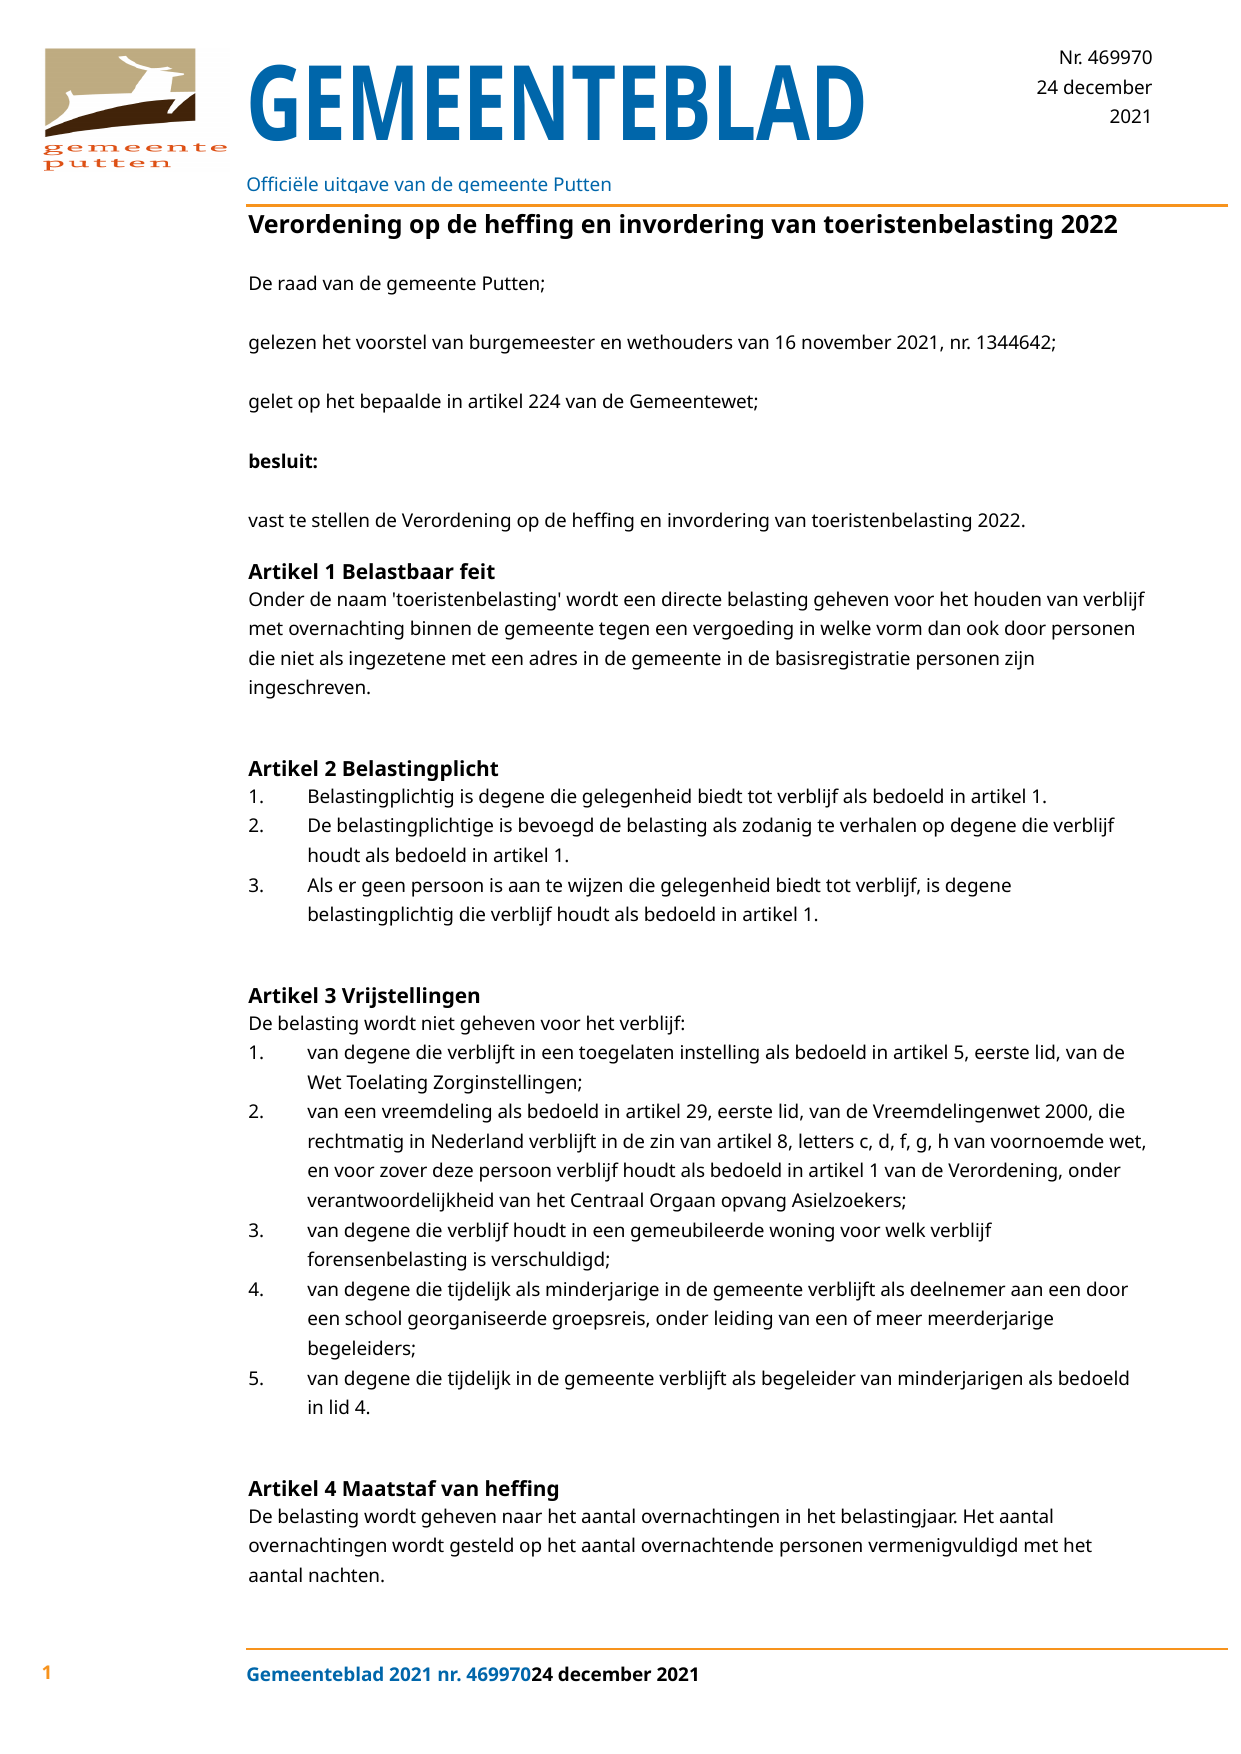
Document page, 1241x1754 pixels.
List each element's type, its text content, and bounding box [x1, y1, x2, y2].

text Onder de naam 'toeristenbelasting' wordt een directe belasting geheven voor het houden van verblijf met overnachting binnen de gemeente tegen een vergoeding in welke vorm dan ook door personen die niet als ingezetene met een adres in de gemeente in de basisregistratie personen zijn ingeschreven. [248, 586, 1152, 700]
text Verordening op de heffing en invordering van toeristenbelasting 2022 [248, 207, 1152, 241]
text Artikel 3 Vrijstellingen [248, 981, 1152, 1010]
list Als er geen persoon is aan te wijzen die gelegenheid biedt tot verblijf, is degene belastingplichtig die verblijf houdt als bedoeld in artikel 1. [248, 872, 1152, 927]
list van degene die tijdelijk in de gemeente verblijft als begeleider van minderjarigen als bedoeld in lid 4. [248, 1365, 1152, 1420]
list De belastingplichtige is bevoegd de belasting als zodanig te verhalen op degene die verblijf houdt als bedoeld in artikel 1. [248, 813, 1152, 868]
text vast te stellen de Verordening op de heffing en invordering van toeristenbelasting 2022. [248, 507, 1152, 533]
text Artikel 1 Belastbaar feit [248, 557, 1152, 586]
picture [41, 47, 231, 172]
list van degene die verblijft in een toegelaten instelling als bedoeld in artikel 5, eerste lid, van de Wet Toelating Zorginstellingen; [248, 1039, 1152, 1095]
text De belasting wordt geheven naar het aantal overnachtingen in het belastingjaar. Het aantal overnachtingen wordt gesteld op het aantal overnachtende personen vermenigvuldigd met het aantal nachten. [248, 1503, 1152, 1588]
text gelet op het bepaalde in artikel 224 van de Gemeentewet; [248, 389, 1152, 414]
text Artikel 4 Maatstaf van heffing [248, 1474, 1152, 1503]
text De raad van de gemeente Putten; [248, 270, 1152, 296]
text besluit: [248, 448, 1152, 473]
list Belastingplichtig is degene die gelegenheid biedt tot verblijf als bedoeld in artikel 1. [248, 783, 1152, 809]
list van een vreemdeling als bedoeld in artikel 29, eerste lid, van de Vreemdelingenwet 2000, die rechtmatig in Nederland verblijft in de zin van artikel 8, letters c, d, f, g, h van voornoemde wet, en voor zover deze persoon verblijf houdt als bedoeld in artikel 1 van de Verordening, onder verantwoordelijkheid van het Centraal Orgaan opvang Asielzoekers; [248, 1098, 1152, 1213]
list van degene die verblijf houdt in een gemeubileerde woning voor welk verblijf forensenbelasting is verschuldigd; [248, 1217, 1152, 1272]
text De belasting wordt niet geheven voor het verblijf: [248, 1010, 1152, 1036]
text Artikel 2 Belastingplicht [248, 754, 1152, 783]
text gelezen het voorstel van burgemeester en wethouders van 16 november 2021, nr. 1344642; [248, 329, 1152, 355]
list van degene die tijdelijk als minderjarige in de gemeente verblijft als deelnemer aan een door een school georganiseerde groepsreis, onder leiding van een of meer meerderjarige begeleiders; [248, 1276, 1152, 1361]
